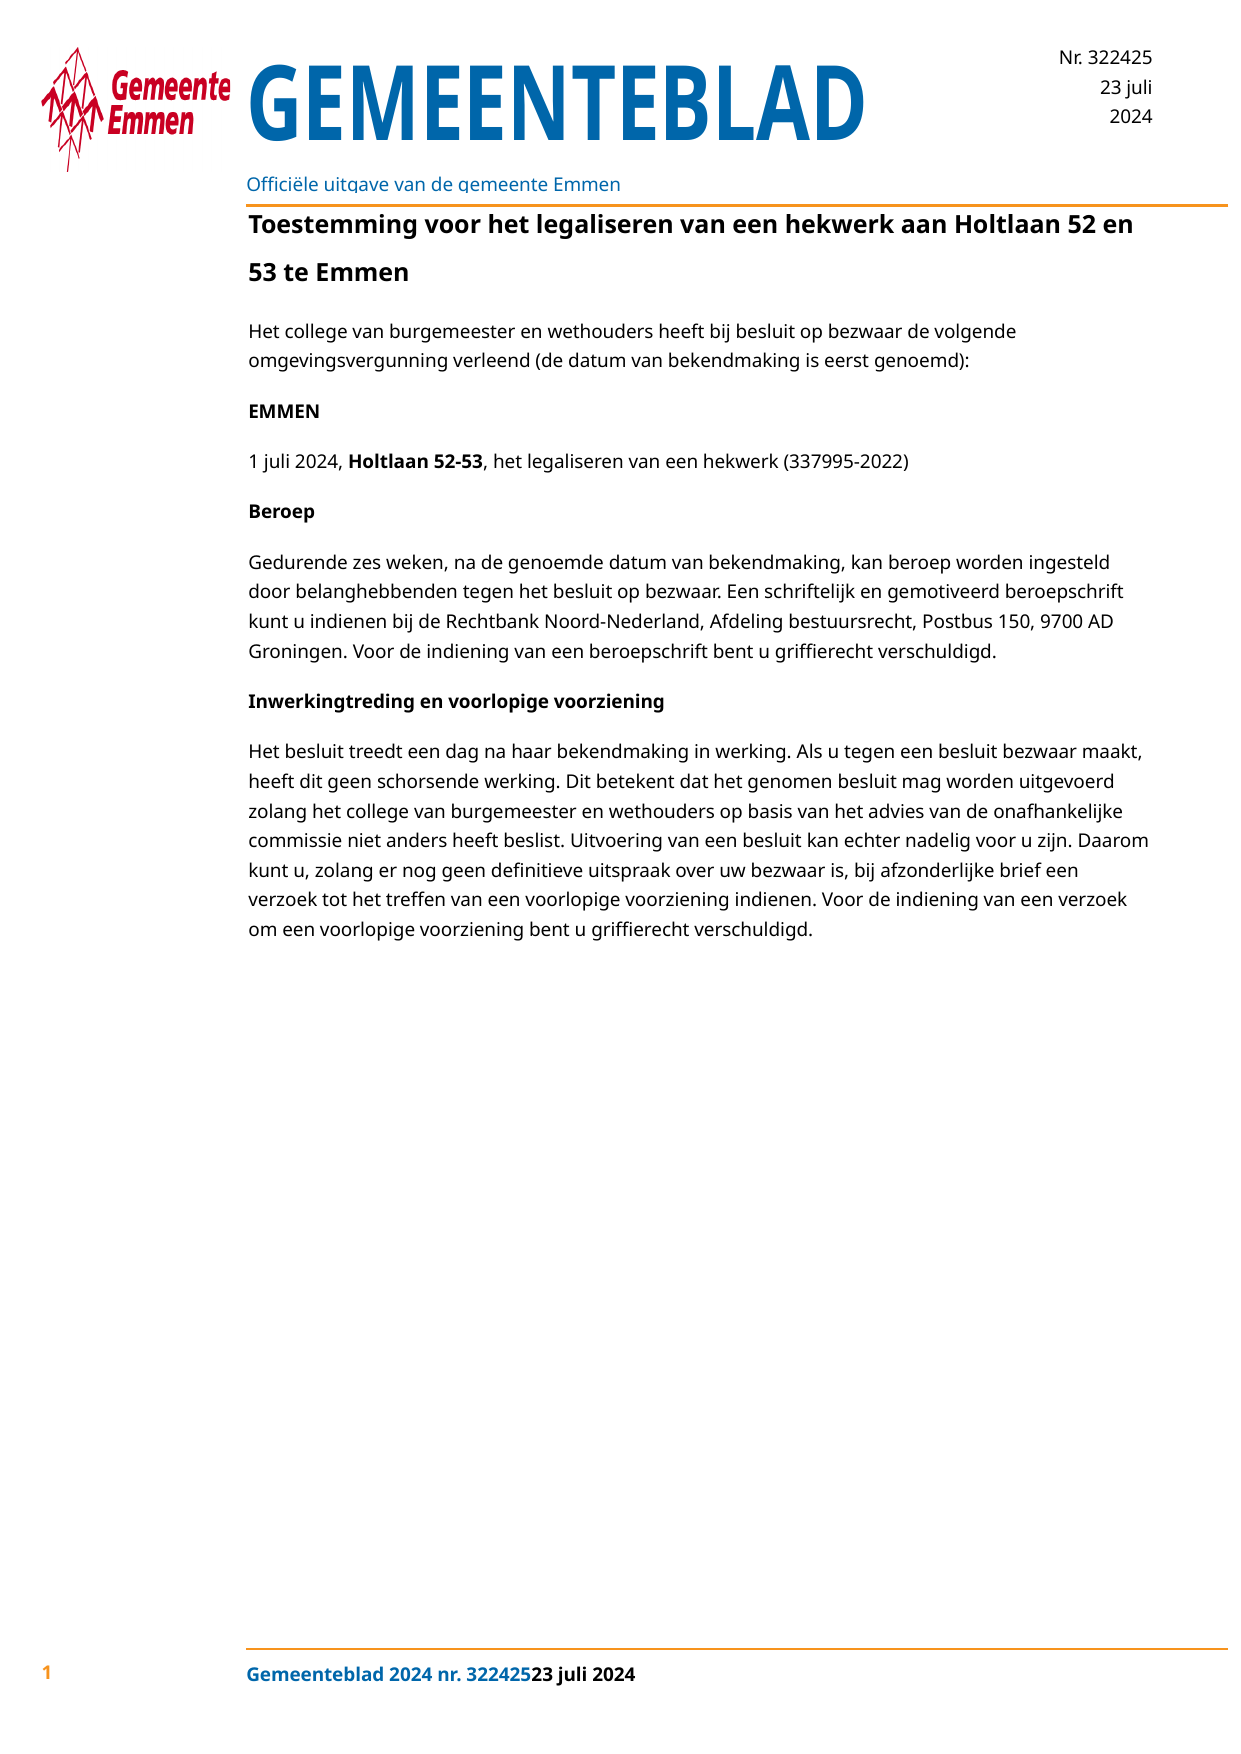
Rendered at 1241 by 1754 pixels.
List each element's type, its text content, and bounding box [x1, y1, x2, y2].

text Toestemming voor het legaliseren van een hekwerk aan Holtlaan 52 en 53 te Emmen [248, 207, 1152, 288]
text Gedurende zes weken, na de genoemde datum van bekendmaking, kan beroep worden ingesteld door belanghebbenden tegen het besluit op bezwaar. Een schriftelijk en gemotiveerd beroepschrift kunt u indienen bij de Rechtbank Noord-Nederland, Afdeling bestuursrecht, Postbus 150, 9700 AD Groningen. Voor de indiening van een beroepschrift bent u griffierecht verschuldigd. [248, 549, 1152, 664]
text Beroep [248, 499, 1152, 524]
text Inwerkingtreding en voorlopige voorziening [248, 688, 1152, 714]
picture [41, 47, 231, 172]
text 1 juli 2024, Holtlaan 52-53, het legaliseren van een hekwerk (337995-2022) [248, 448, 1152, 474]
text Het college van burgemeester en wethouders heeft bij besluit op bezwaar de volgende omgevingsvergunning verleend (de datum van bekendmaking is eerst genoemd): [248, 318, 1152, 373]
text Het besluit treedt een dag na haar bekendmaking in werking. Als u tegen een besluit bezwaar maakt, heeft dit geen schorsende werking. Dit betekent dat het genomen besluit mag worden uitgevoerd zolang het college van burgemeester en wethouders op basis van het advies van de onafhankelijke commissie niet anders heeft beslist. Uitvoering van een besluit kan echter nadelig voor u zijn. Daarom kunt u, zolang er nog geen definitieve uitspraak over uw bezwaar is, bij afzonderlijke brief een verzoek tot het treffen van een voorlopige voorziening indienen. Voor de indiening van een verzoek om een voorlopige voorziening bent u griffierecht verschuldigd. [248, 739, 1152, 942]
text EMMEN [248, 398, 1152, 424]
